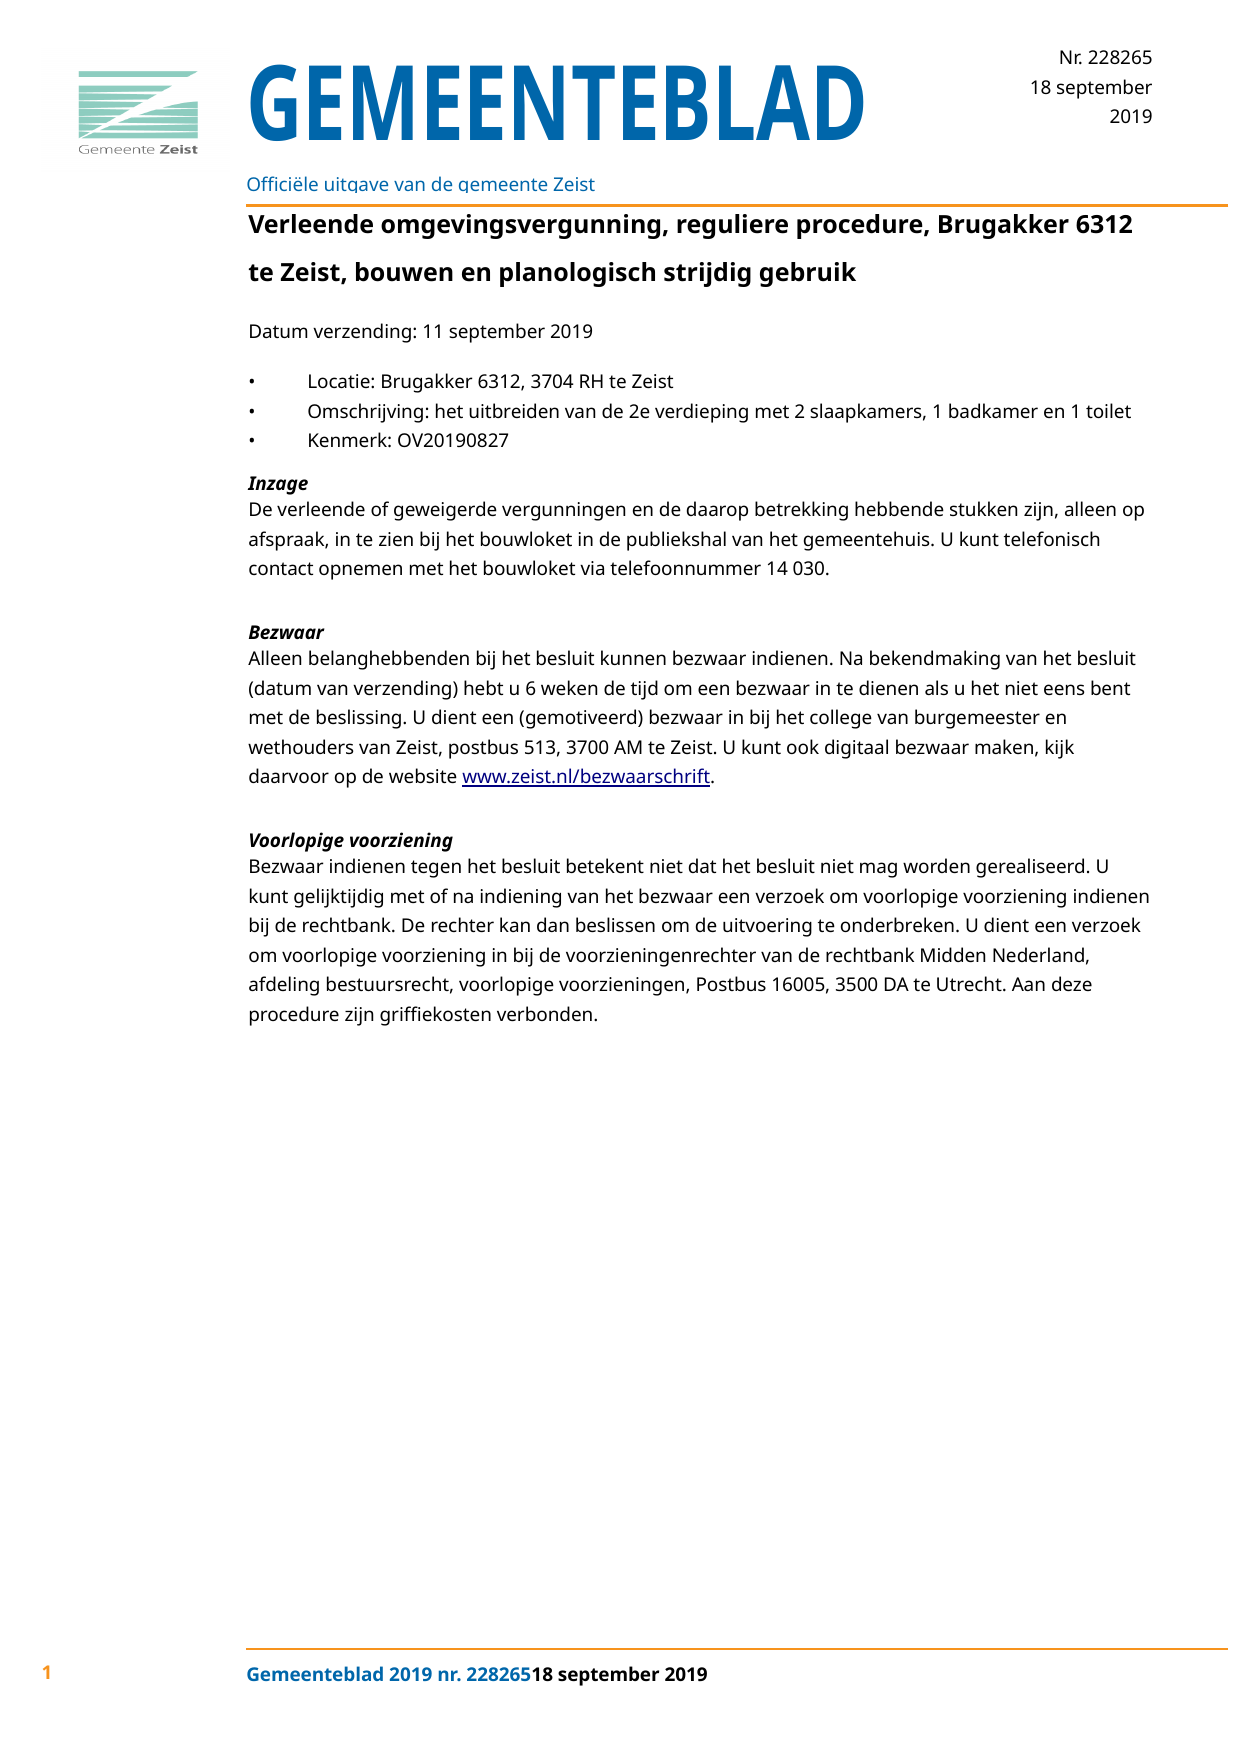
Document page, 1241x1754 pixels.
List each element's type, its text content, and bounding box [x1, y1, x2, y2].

list Kenmerk: OV20190827 [248, 427, 1152, 453]
text Voorlopige voorziening [248, 827, 1152, 853]
text Alleen belanghebbenden bij het besluit kunnen bezwaar indienen. Na bekendmaking van het besluit (datum van verzending) hebt u 6 weken de tijd om een bezwaar in te dienen als u het niet eens bent met de beslissing. U dient een (gemotiveerd) bezwaar in bij het college van burgemeester en wethouders van Zeist, postbus 513, 3700 AM te Zeist. U kunt ook digitaal bezwaar maken, kijk daarvoor op de website www.zeist.nl/bezwaarschrift. [248, 645, 1152, 789]
text Verleende omgevingsvergunning, reguliere procedure, Brugakker 6312 te Zeist, bouwen en planologisch strijdig gebruik [248, 207, 1152, 288]
text De verleende of geweigerde vergunningen en de daarop betrekking hebbende stukken zijn, alleen op afspraak, in te zien bij het bouwloket in de publiekshal van het gemeentehuis. U kunt telefonisch contact opnemen met het bouwloket via telefoonnummer 14 030. [248, 496, 1152, 581]
text Datum verzending: 11 september 2019 [248, 318, 1152, 344]
text Bezwaar [248, 619, 1152, 645]
list Omschrijving: het uitbreiden van de 2e verdieping met 2 slaapkamers, 1 badkamer en 1 toilet [248, 398, 1152, 424]
text Bezwaar indienen tegen het besluit betekent niet dat het besluit niet mag worden gerealiseerd. U kunt gelijktijdig met of na indiening van het bezwaar een verzoek om voorlopige voorziening indienen bij de rechtbank. De rechter kan dan beslissen om de uitvoering te onderbreken. U dient een verzoek om voorlopige voorziening in bij de voorzieningenrechter van de rechtbank Midden Nederland, afdeling bestuursrecht, voorlopige voorzieningen, Postbus 16005, 3500 DA te Utrecht. Aan deze procedure zijn griffiekosten verbonden. [248, 853, 1152, 1027]
list Locatie: Brugakker 6312, 3704 RH te Zeist [248, 368, 1152, 394]
picture [41, 47, 231, 172]
text Inzage [248, 471, 1152, 496]
